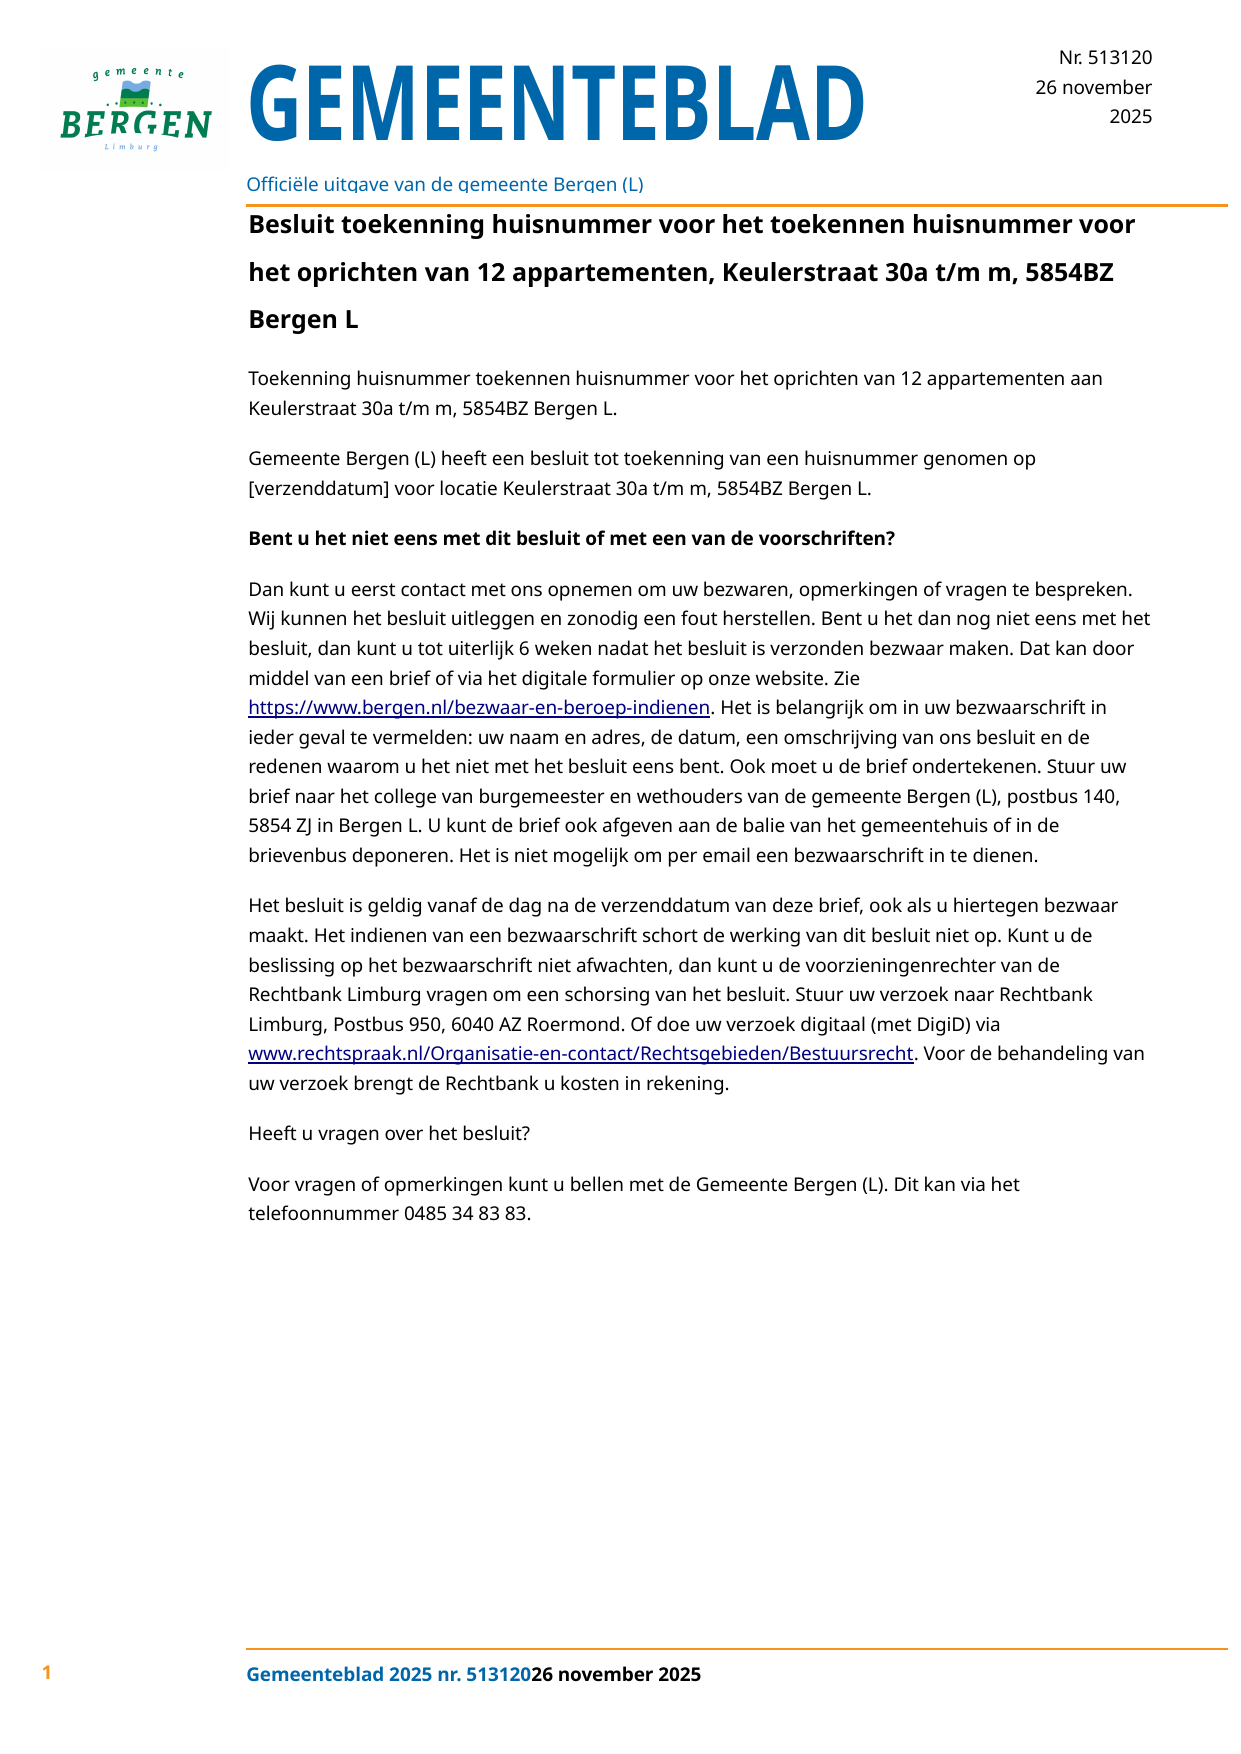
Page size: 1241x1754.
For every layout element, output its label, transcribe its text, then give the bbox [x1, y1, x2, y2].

text Het besluit is geldig vanaf de dag na de verzenddatum van deze brief, ook als u hiertegen bezwaar maakt. Het indienen van een bezwaarschrift schort de werking van dit besluit niet op. Kunt u de beslissing op het bezwaarschrift niet afwachten, dan kunt u de voorzieningenrechter van de Rechtbank Limburg vragen om een schorsing van het besluit. Stuur uw verzoek naar Rechtbank Limburg, Postbus 950, 6040 AZ Roermond. Of doe uw verzoek digitaal (met DigiD) via www.rechtspraak.nl/Organisatie-en-contact/Rechtsgebieden/Bestuursrecht. Voor de behandeling van uw verzoek brengt de Rechtbank u kosten in rekening. [248, 893, 1152, 1096]
text Gemeente Bergen (L) heeft een besluit tot toekenning van een huisnummer genomen op [verzenddatum] voor locatie Keulerstraat 30a t/m m, 5854BZ Bergen L. [248, 446, 1152, 501]
text Voor vragen of opmerkingen kunt u bellen met de Gemeente Bergen (L). Dit kan via het telefoonnummer 0485 34 83 83. [248, 1171, 1152, 1226]
picture [41, 47, 231, 172]
text Dan kunt u eerst contact met ons opnemen om uw bezwaren, opmerkingen of vragen te bespreken. Wij kunnen het besluit uitleggen en zonodig een fout herstellen. Bent u het dan nog niet eens met het besluit, dan kunt u tot uiterlijk 6 weken nadat het besluit is verzonden bezwaar maken. Dat kan door middel van een brief of via het digitale formulier op onze website. Zie https://www.bergen.nl/bezwaar-en-beroep-indienen. Het is belangrijk om in uw bezwaarschrift in ieder geval te vermelden: uw naam en adres, de datum, een omschrijving van ons besluit en de redenen waarom u het niet met het besluit eens bent. Ook moet u de brief ondertekenen. Stuur uw brief naar het college van burgemeester en wethouders van de gemeente Bergen (L), postbus 140, 5854 ZJ in Bergen L. U kunt de brief ook afgeven aan de balie van het gemeentehuis of in de brievenbus deponeren. Het is niet mogelijk om per email een bezwaarschrift in te dienen. [248, 576, 1152, 868]
text Bent u het niet eens met dit besluit of met een van de voorschriften? [248, 526, 1152, 551]
text Heeft u vragen over het besluit? [248, 1121, 1152, 1146]
text Toekenning huisnummer toekennen huisnummer voor het oprichten van 12 appartementen aan Keulerstraat 30a t/m m, 5854BZ Bergen L. [248, 366, 1152, 421]
text Besluit toekenning huisnummer voor het toekennen huisnummer voor het oprichten van 12 appartementen, Keulerstraat 30a t/m m, 5854BZ Bergen L [248, 207, 1152, 336]
